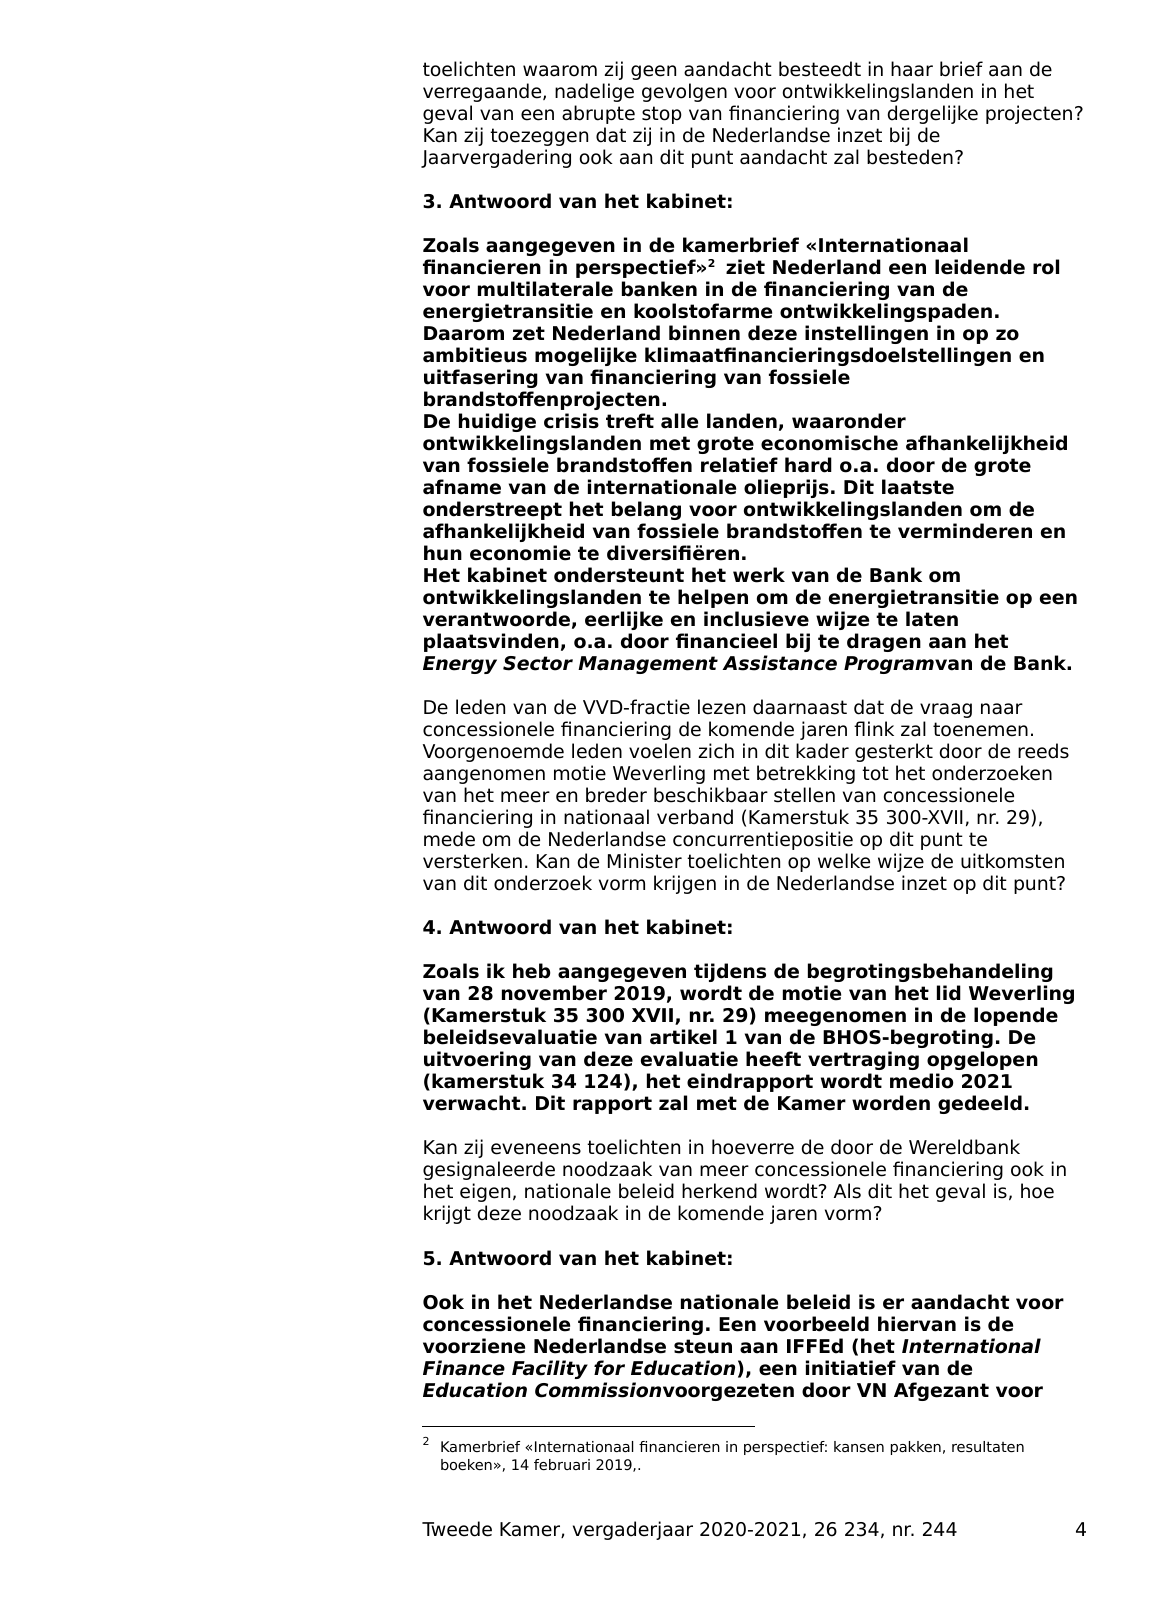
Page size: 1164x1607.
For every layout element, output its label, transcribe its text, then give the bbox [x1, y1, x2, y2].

text De huidige crisis treft alle landen, waaronder ontwikkelingslanden met grote economische afhankelijkheid van fossiele brandstoffen relatief hard o.a. door de grote afname van de internationale olieprijs. Dit laatste onderstreept het belang voor ontwikkelingslanden om de afhankelijkheid van fossiele brandstoffen te verminderen en hun economie te diversifiëren. [422, 411, 1087, 565]
subtitle 5. Antwoord van het kabinet: [422, 1247, 1087, 1269]
text Kamerbrief «Internationaal financieren in perspectief: kansen pakken, resultaten boeken», 14 februari 2019,. [422, 1435, 1087, 1474]
text De leden van de VVD-fractie lezen daarnaast dat de vraag naar concessionele financiering de komende jaren flink zal toenemen. Voorgenoemde leden voelen zich in dit kader gesterkt door de reeds aangenomen motie Weverling met betrekking tot het onderzoeken van het meer en breder beschikbaar stellen van concessionele financiering in nationaal verband (Kamerstuk 35 300-XVII, nr. 29), mede om de Nederlandse concurrentiepositie op dit punt te versterken. Kan de Minister toelichten op welke wijze de uitkomsten van dit onderzoek vorm krijgen in de Nederlandse inzet op dit punt? [422, 697, 1087, 895]
text toelichten waarom zij geen aandacht besteedt in haar brief aan de verregaande, nadelige gevolgen voor ontwikkelingslanden in het geval van een abrupte stop van financiering van dergelijke projecten? Kan zij toezeggen dat zij in de Nederlandse inzet bij de Jaarvergadering ook aan dit punt aandacht zal besteden? [422, 59, 1087, 169]
text Kan zij eveneens toelichten in hoeverre de door de Wereldbank gesignaleerde noodzaak van meer concessionele financiering ook in het eigen, nationale beleid herkend wordt? Als dit het geval is, hoe krijgt deze noodzaak in de komende jaren vorm? [422, 1137, 1087, 1225]
text Zoals ik heb aangegeven tijdens de begrotingsbehandeling van 28 november 2019, wordt de motie van het lid Weverling (Kamerstuk 35 300 XVII, nr. 29) meegenomen in de lopende beleidsevaluatie van artikel 1 van de BHOS-begroting. De uitvoering van deze evaluatie heeft vertraging opgelopen (kamerstuk 34 124), het eindrapport wordt medio 2021 verwacht. Dit rapport zal met de Kamer worden gedeeld. [422, 961, 1087, 1115]
text Zoals aangegeven in de kamerbrief «Internationaal financieren in perspectief» ziet Nederland een leidende rol voor multilaterale banken in de financiering van de energietransitie en koolstofarme ontwikkelingspaden. Daarom zet Nederland binnen deze instellingen in op zo ambitieus mogelijke klimaatfinancieringsdoelstellingen en uitfasering van financiering van fossiele brandstoffenprojecten. [422, 235, 1087, 411]
text Het kabinet ondersteunt het werk van de Bank om ontwikkelingslanden te helpen om de energietransitie op een verantwoorde, eerlijke en inclusieve wijze te laten plaatsvinden, o.a. door financieel bij te dragen aan het Energy Sector Management Assistance Programvan de Bank. [422, 565, 1087, 675]
subtitle 3. Antwoord van het kabinet: [422, 191, 1087, 213]
text Ook in het Nederlandse nationale beleid is er aandacht voor concessionele financiering. Een voorbeeld hiervan is de voorziene Nederlandse steun aan IFFEd (het International Finance Facility for Education), een initiatief van de Education Commissionvoorgezeten door VN Afgezant voor [422, 1292, 1087, 1401]
subtitle 4. Antwoord van het kabinet: [422, 917, 1087, 939]
